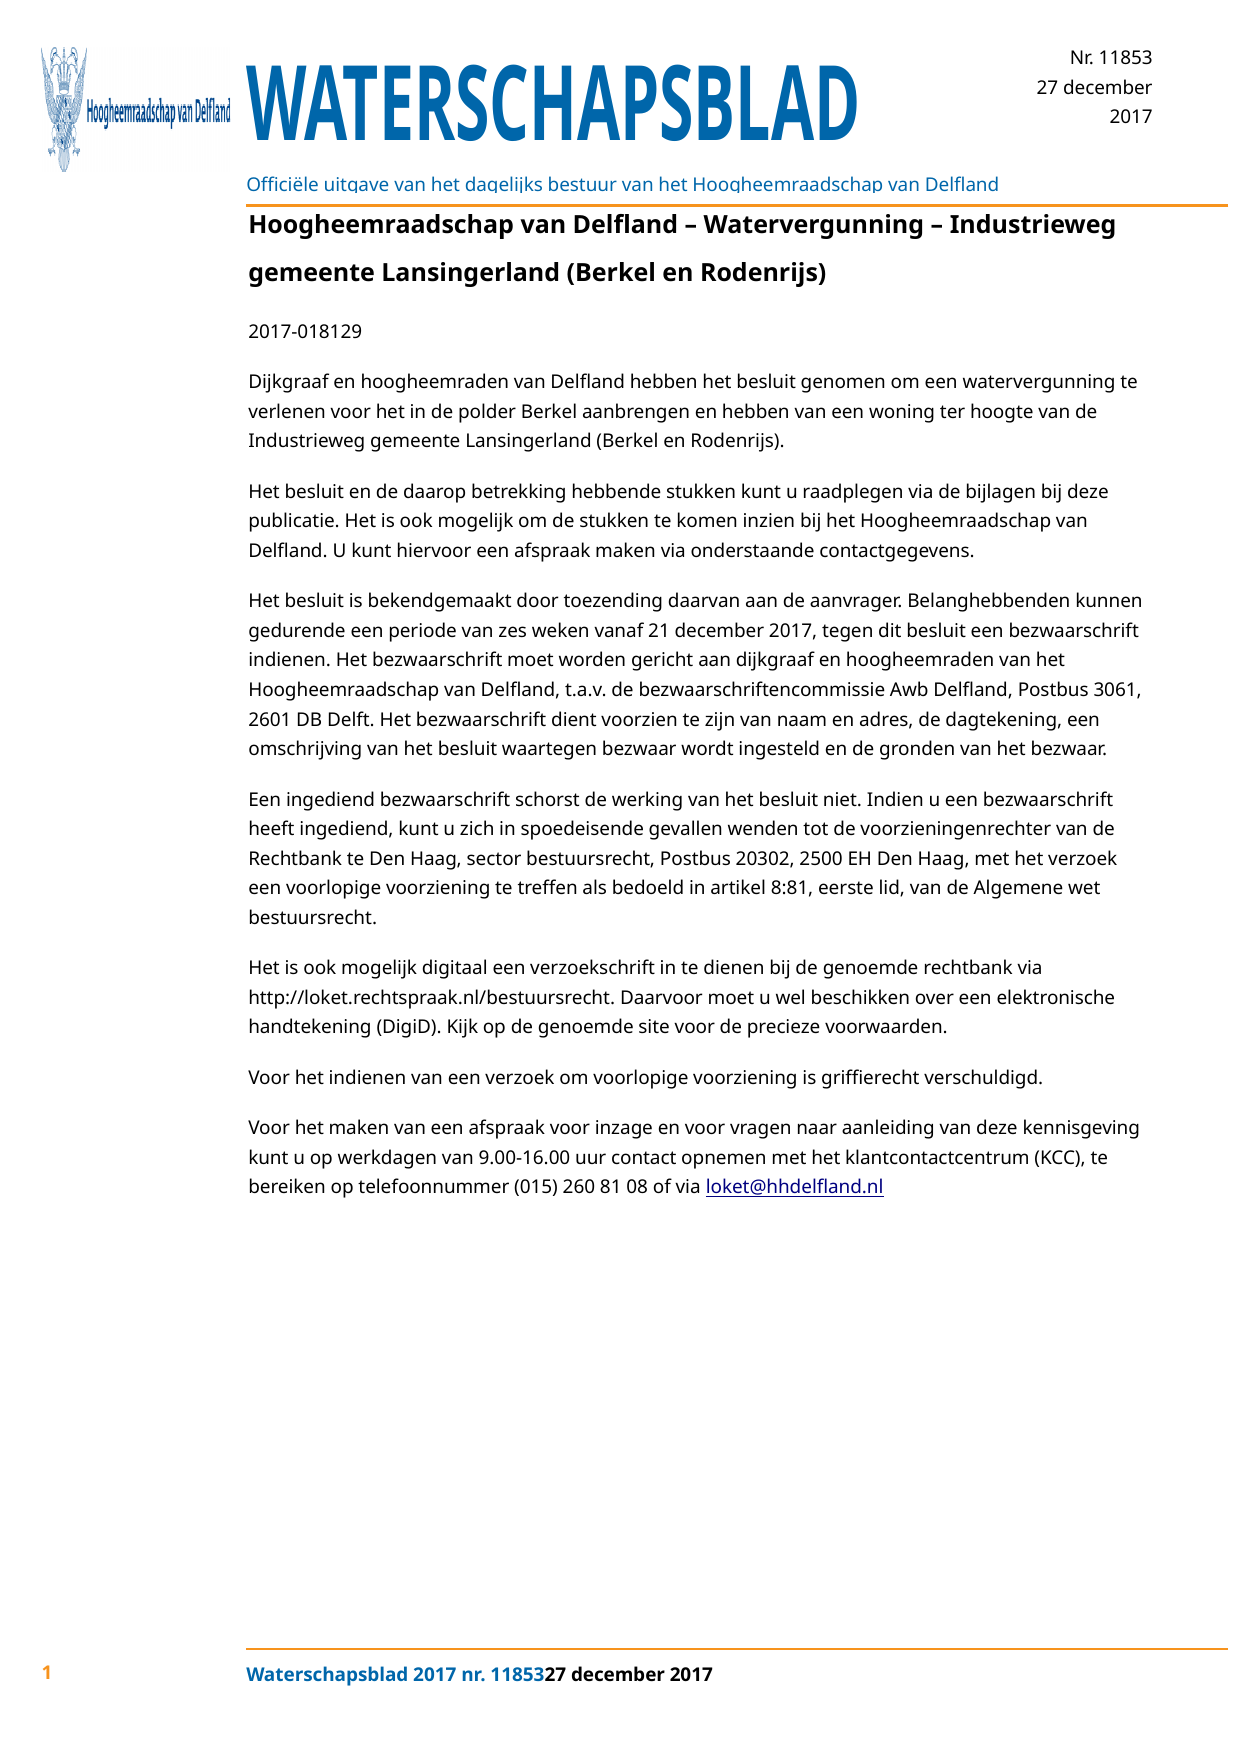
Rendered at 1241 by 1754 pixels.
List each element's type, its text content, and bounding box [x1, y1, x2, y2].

text Voor het maken van een afspraak voor inzage en voor vragen naar aanleiding van deze kennisgeving kunt u op werkdagen van 9.00-16.00 uur contact opnemen met het klantcontactcentrum (KCC), te bereiken op telefoonnummer (015) 260 81 08 of via loket@hhdelfland.nl [248, 1114, 1152, 1199]
text Het besluit en de daarop betrekking hebbende stukken kunt u raadplegen via de bijlagen bij deze publicatie. Het is ook mogelijk om de stukken te komen inzien bij het Hoogheemraadschap van Delfland. U kunt hiervoor een afspraak maken via onderstaande contactgegevens. [248, 478, 1152, 563]
text Hoogheemraadschap van Delfland – Watervergunning – Industrieweg gemeente Lansingerland (Berkel en Rodenrijs) [248, 207, 1152, 288]
text Dijkgraaf en hoogheemraden van Delfland hebben het besluit genomen om een watervergunning te verlenen voor het in de polder Berkel aanbrengen en hebben van een woning ter hoogte van de Industrieweg gemeente Lansingerland (Berkel en Rodenrijs). [248, 368, 1152, 453]
text 2017-018129 [248, 318, 1152, 344]
text Het is ook mogelijk digitaal een verzoekschrift in te dienen bij de genoemde rechtbank via http://loket.rechtspraak.nl/bestuursrecht. Daarvoor moet u wel beschikken over een elektronische handtekening (DigiD). Kijk op de genoemde site voor de precieze voorwaarden. [248, 954, 1152, 1039]
picture [41, 47, 231, 172]
text Het besluit is bekendgemaakt door toezending daarvan aan de aanvrager. Belanghebbenden kunnen gedurende een periode van zes weken vanaf 21 december 2017, tegen dit besluit een bezwaarschrift indienen. Het bezwaarschrift moet worden gericht aan dijkgraaf en hoogheemraden van het Hoogheemraadschap van Delfland, t.a.v. de bezwaarschriftencommissie Awb Delfland, Postbus 3061, 2601 DB Delft. Het bezwaarschrift dient voorzien te zijn van naam en adres, de dagtekening, een omschrijving van het besluit waartegen bezwaar wordt ingesteld en de gronden van het bezwaar. [248, 587, 1152, 761]
text Voor het indienen van een verzoek om voorlopige voorziening is griffierecht verschuldigd. [248, 1064, 1152, 1090]
text Een ingediend bezwaarschrift schorst de werking van het besluit niet. Indien u een bezwaarschrift heeft ingediend, kunt u zich in spoedeisende gevallen wenden tot de voorzieningenrechter van de Rechtbank te Den Haag, sector bestuursrecht, Postbus 20302, 2500 EH Den Haag, met het verzoek een voorlopige voorziening te treffen als bedoeld in artikel 8:81, eerste lid, van de Algemene wet bestuursrecht. [248, 786, 1152, 930]
